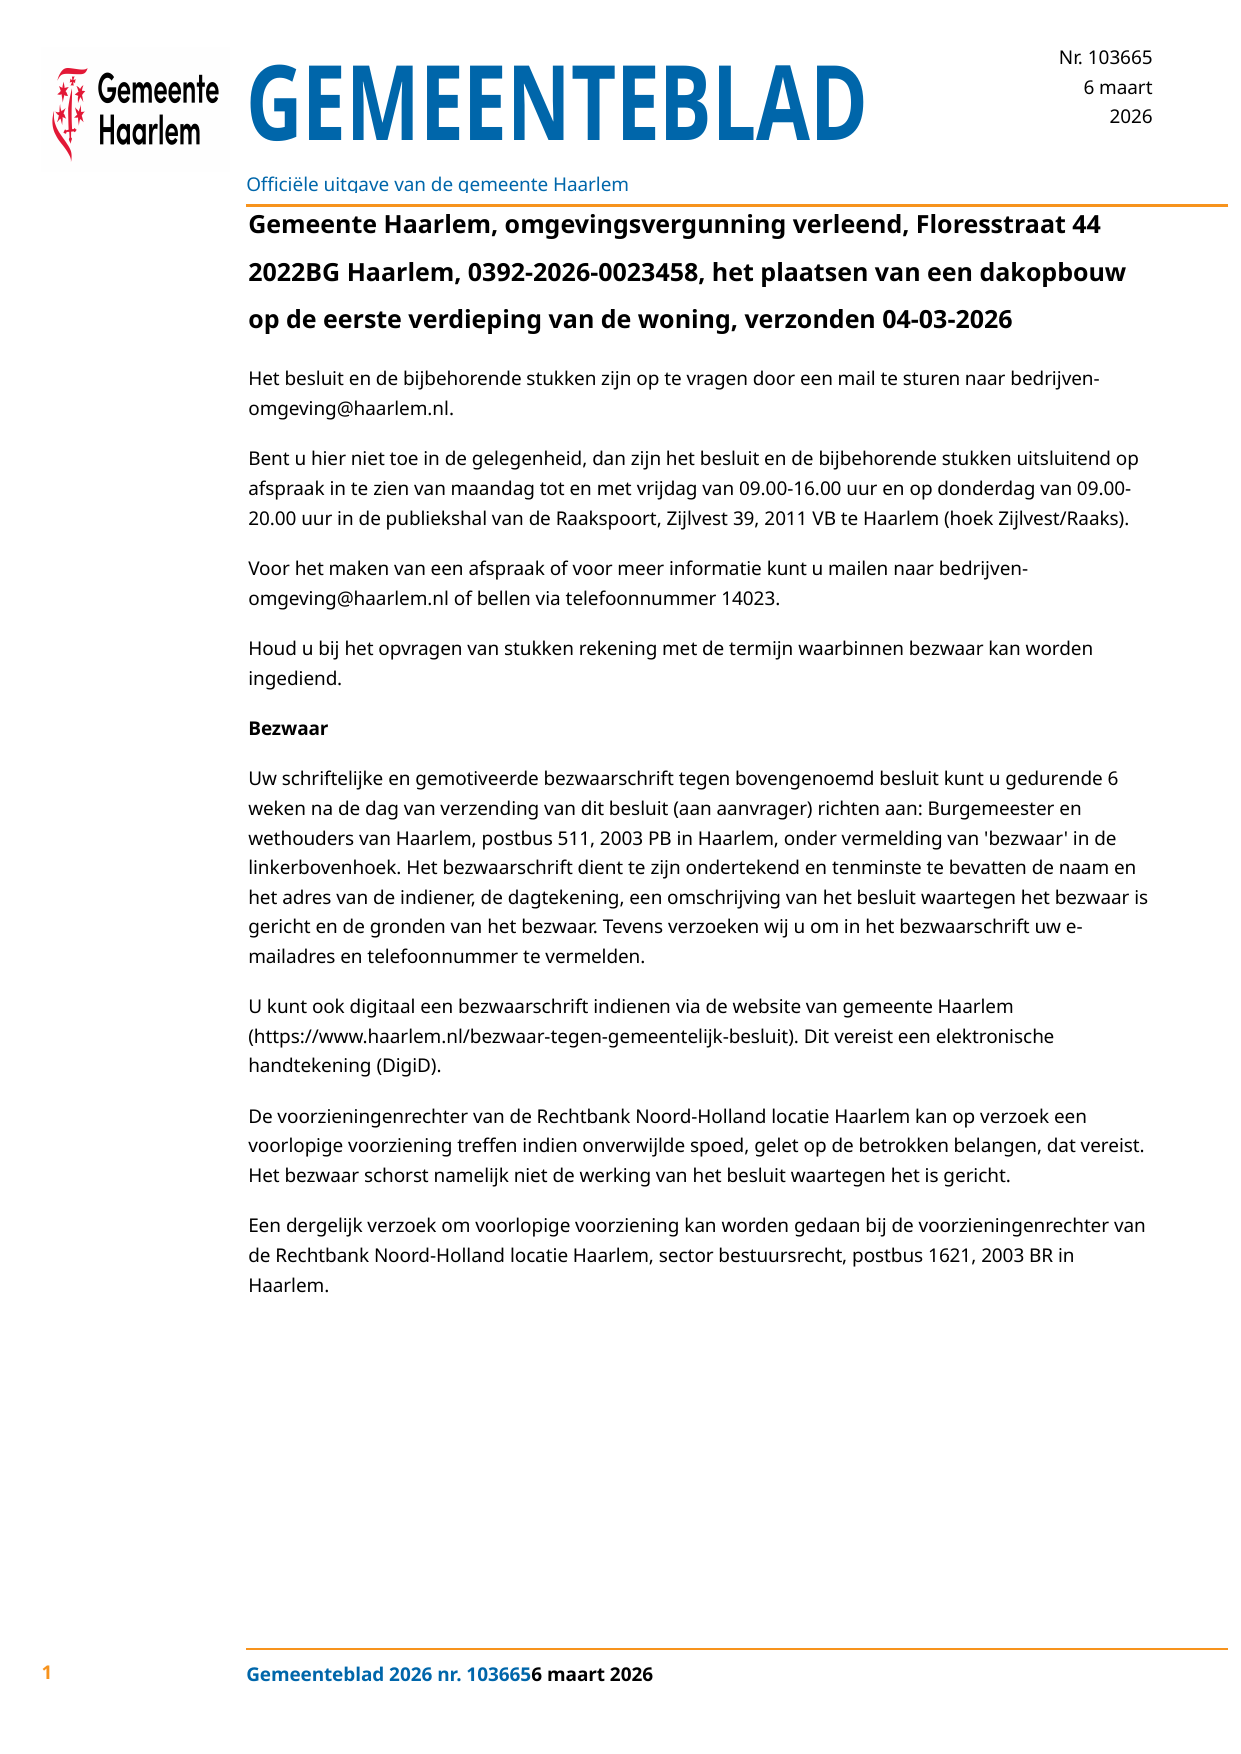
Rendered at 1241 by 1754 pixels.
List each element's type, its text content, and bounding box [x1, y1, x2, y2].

text Een dergelijk verzoek om voorlopige voorziening kan worden gedaan bij de voorzieningenrechter van de Rechtbank Noord-Holland locatie Haarlem, sector bestuursrecht, postbus 1621, 2003 BR in Haarlem. [248, 1213, 1152, 1297]
text Gemeente Haarlem, omgevingsvergunning verleend, Floresstraat 44 2022BG Haarlem, 0392-2026-0023458, het plaatsen van een dakopbouw op de eerste verdieping van de woning, verzonden 04-03-2026 [248, 207, 1152, 336]
text Bent u hier niet toe in de gelegenheid, dan zijn het besluit en de bijbehorende stukken uitsluitend op afspraak in te zien van maandag tot en met vrijdag van 09.00-16.00 uur en op donderdag van 09.00-20.00 uur in de publiekshal van de Raakspoort, Zijlvest 39, 2011 VB te Haarlem (hoek Zijlvest/Raaks). [248, 446, 1152, 530]
text U kunt ook digitaal een bezwaarschrift indienen via de website van gemeente Haarlem (https://www.haarlem.nl/bezwaar-tegen-gemeentelijk-besluit). Dit vereist een elektronische handtekening (DigiD). [248, 993, 1152, 1078]
text Houd u bij het opvragen van stukken rekening met de termijn waarbinnen bezwaar kan worden ingediend. [248, 635, 1152, 690]
text Uw schriftelijke en gemotiveerde bezwaarschrift tegen bovengenoemd besluit kunt u gedurende 6 weken na de dag van verzending van dit besluit (aan aanvrager) richten aan: Burgemeester en wethouders van Haarlem, postbus 511, 2003 PB in Haarlem, onder vermelding van 'bezwaar' in de linkerbovenhoek. Het bezwaarschrift dient te zijn ondertekend en tenminste te bevatten de naam en het adres van de indiener, de dagtekening, een omschrijving van het besluit waartegen het bezwaar is gericht en de gronden van het bezwaar. Tevens verzoeken wij u om in het bezwaarschrift uw e-mailadres en telefoonnummer te vermelden. [248, 766, 1152, 969]
text Het besluit en de bijbehorende stukken zijn op te vragen door een mail te sturen naar bedrijven-omgeving@haarlem.nl. [248, 366, 1152, 421]
text Bezwaar [248, 715, 1152, 741]
picture [41, 47, 231, 172]
text Voor het maken van een afspraak of voor meer informatie kunt u mailen naar bedrijven-omgeving@haarlem.nl of bellen via telefoonnummer 14023. [248, 555, 1152, 610]
text De voorzieningenrechter van de Rechtbank Noord-Holland locatie Haarlem kan op verzoek een voorlopige voorziening treffen indien onverwijlde spoed, gelet op de betrokken belangen, dat vereist. Het bezwaar schorst namelijk niet de werking van het besluit waartegen het is gericht. [248, 1103, 1152, 1188]
